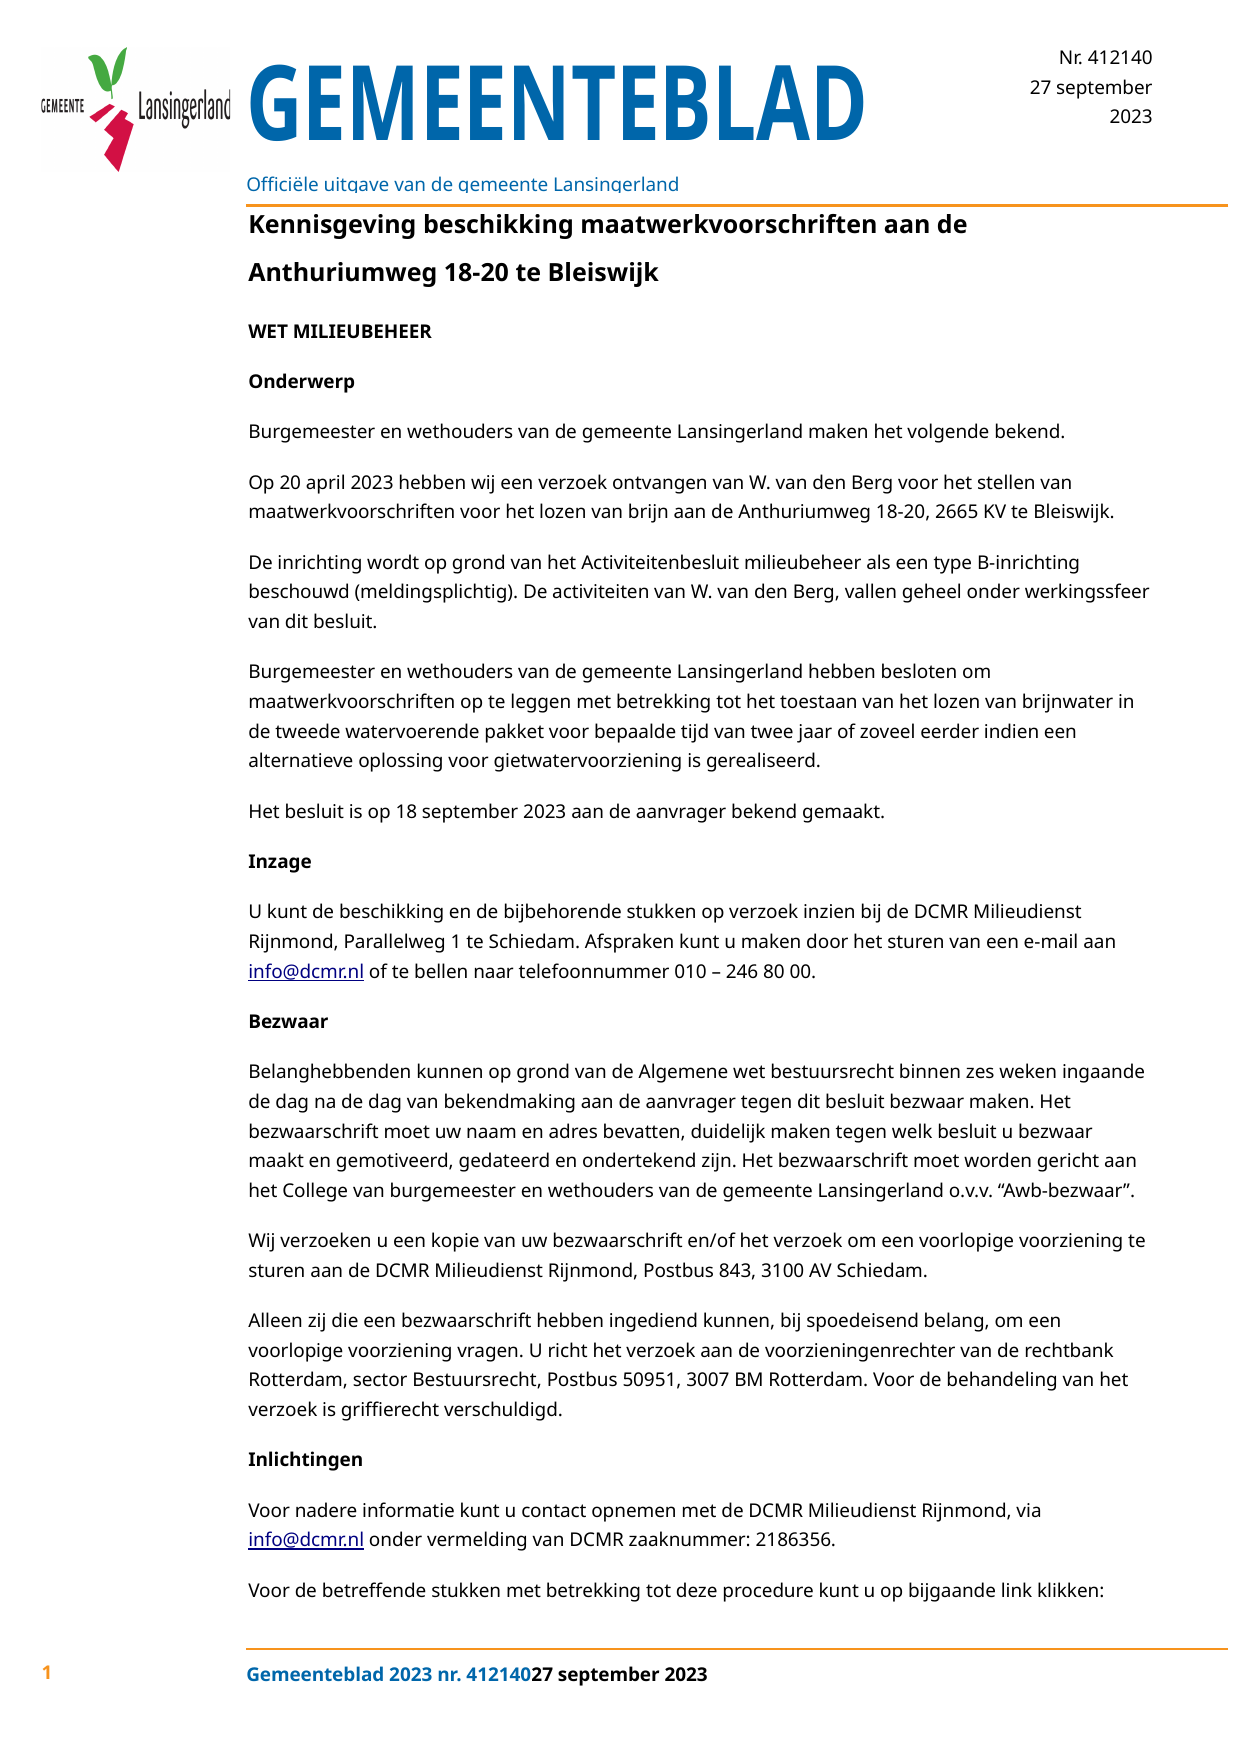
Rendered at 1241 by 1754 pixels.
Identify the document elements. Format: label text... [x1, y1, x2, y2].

text Inzage [248, 848, 1152, 874]
text Burgemeester en wethouders van de gemeente Lansingerland maken het volgende bekend. [248, 419, 1152, 444]
text Onderwerp [248, 368, 1152, 394]
text Voor de betreffende stukken met betrekking tot deze procedure kunt u op bijgaande link klikken: [248, 1577, 1152, 1603]
text Op 20 april 2023 hebben wij een verzoek ontvangen van W. van den Berg voor het stellen van maatwerkvoorschriften voor het lozen van brijn aan de Anthuriumweg 18-20, 2665 KV te Bleiswijk. [248, 469, 1152, 524]
text Voor nadere informatie kunt u contact opnemen met de DCMR Milieudienst Rijnmond, via info@dcmr.nl onder vermelding van DCMR zaaknummer: 2186356. [248, 1497, 1152, 1552]
text Belanghebbenden kunnen op grond van de Algemene wet bestuursrecht binnen zes weken ingaande de dag na de dag van bekendmaking aan de aanvrager tegen dit besluit bezwaar maken. Het bezwaarschrift moet uw naam en adres bevatten, duidelijk maken tegen welk besluit u bezwaar maakt en gemotiveerd, gedateerd en ondertekend zijn. Het bezwaarschrift moet worden gericht aan het College van burgemeester en wethouders van de gemeente Lansingerland o.v.v. “Awb-bezwaar”. [248, 1059, 1152, 1203]
text U kunt de beschikking en de bijbehorende stukken op verzoek inzien bij de DCMR Milieudienst Rijnmond, Parallelweg 1 te Schiedam. Afspraken kunt u maken door het sturen van een e-mail aan info@dcmr.nl of te bellen naar telefoonnummer 010 – 246 80 00. [248, 899, 1152, 984]
text Het besluit is op 18 september 2023 aan de aanvrager bekend gemaakt. [248, 798, 1152, 824]
text Alleen zij die een bezwaarschrift hebben ingediend kunnen, bij spoedeisend belang, om een voorlopige voorziening vragen. U richt het verzoek aan de voorzieningenrechter van de rechtbank Rotterdam, sector Bestuursrecht, Postbus 50951, 3007 BM Rotterdam. Voor de behandeling van het verzoek is griffierecht verschuldigd. [248, 1307, 1152, 1422]
text Wij verzoeken u een kopie van uw bezwaarschrift en/of het verzoek om een voorlopige voorziening te sturen aan de DCMR Milieudienst Rijnmond, Postbus 843, 3100 AV Schiedam. [248, 1227, 1152, 1283]
text Inlichtingen [248, 1447, 1152, 1472]
text Bezwaar [248, 1008, 1152, 1034]
text Kennisgeving beschikking maatwerkvoorschriften aan de Anthuriumweg 18-20 te Bleiswijk [248, 207, 1152, 288]
text Burgemeester en wethouders van de gemeente Lansingerland hebben besloten om maatwerkvoorschriften op te leggen met betrekking tot het toestaan van het lozen van brijnwater in de tweede watervoerende pakket voor bepaalde tijd van twee jaar of zoveel eerder indien een alternatieve oplossing voor gietwatervoorziening is gerealiseerd. [248, 659, 1152, 773]
text De inrichting wordt op grond van het Activiteitenbesluit milieubeheer als een type B-inrichting beschouwd (meldingsplichtig). De activiteiten van W. van den Berg, vallen geheel onder werkingssfeer van dit besluit. [248, 549, 1152, 634]
text WET MILIEUBEHEER [248, 318, 1152, 344]
picture [41, 47, 231, 172]
